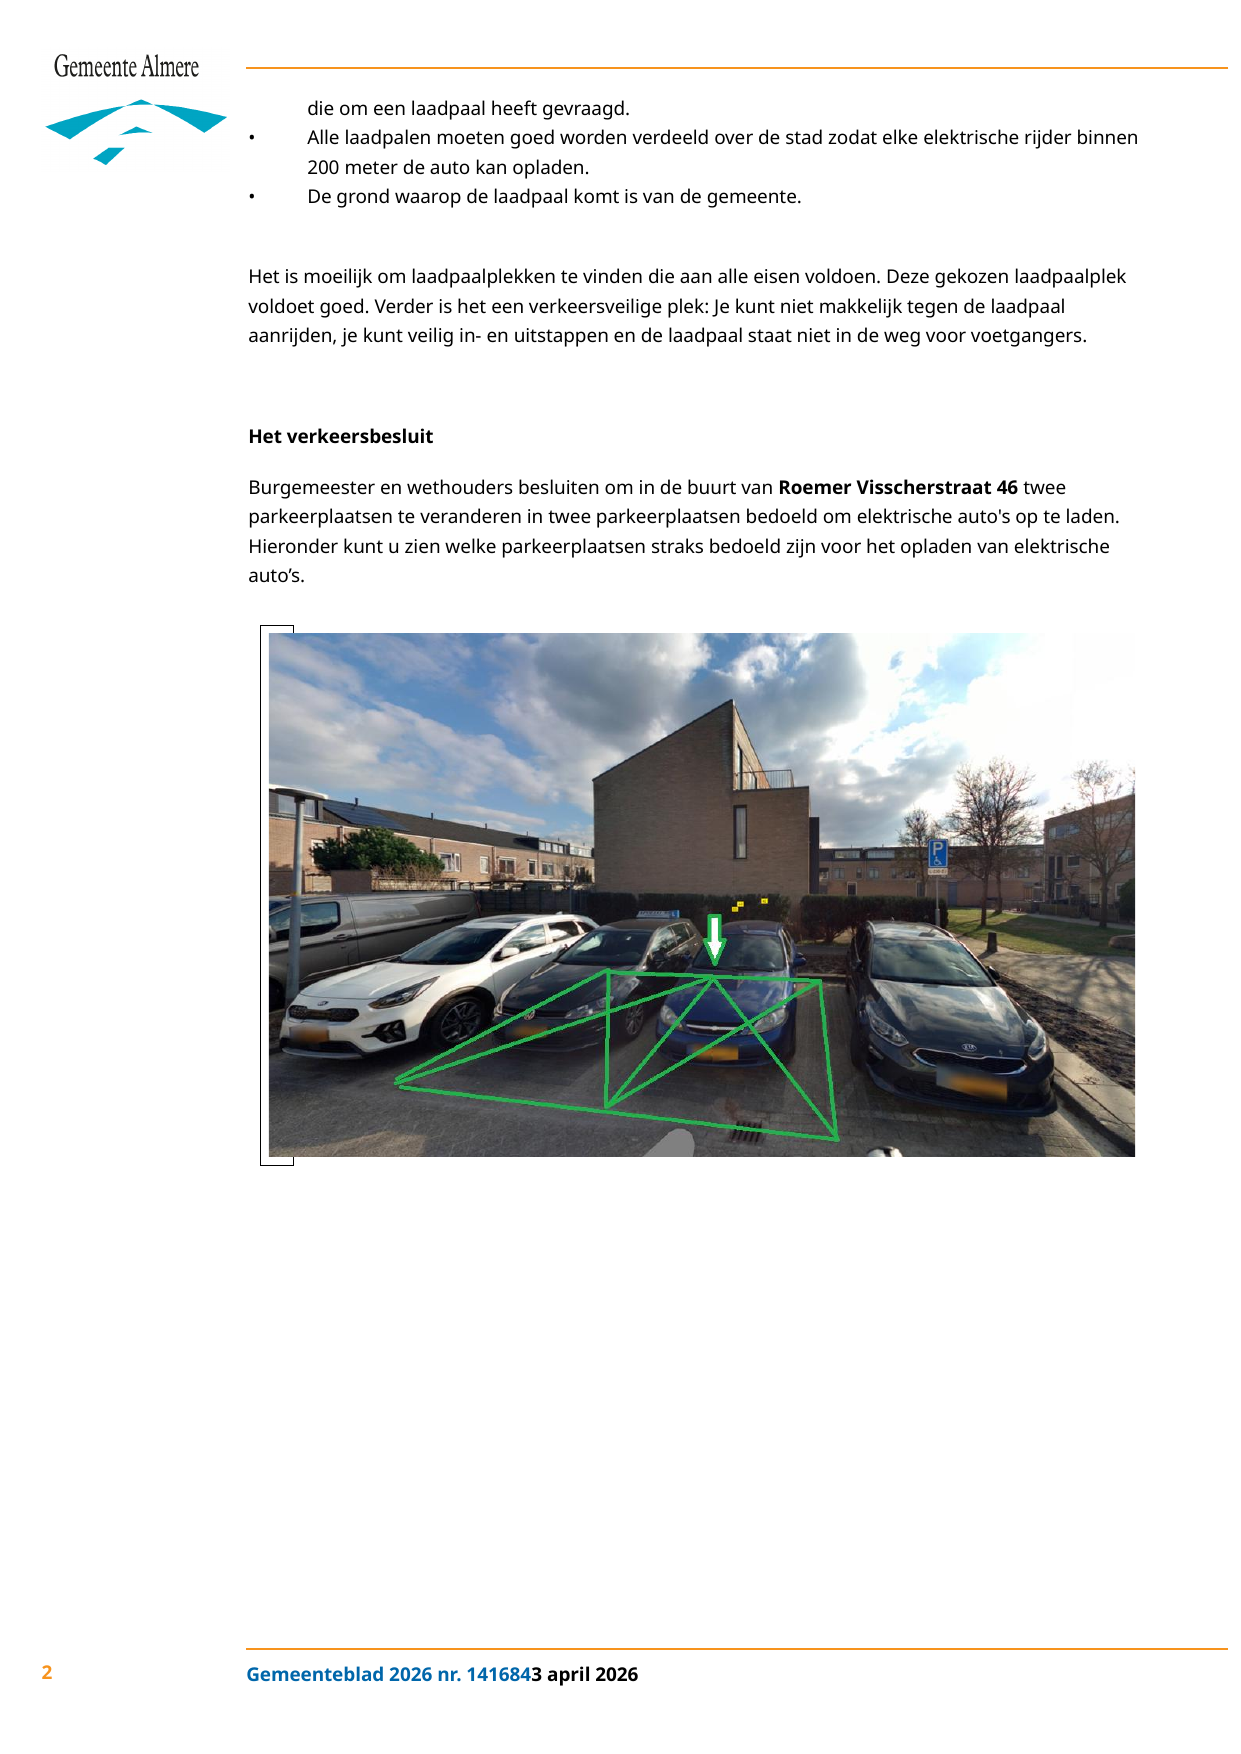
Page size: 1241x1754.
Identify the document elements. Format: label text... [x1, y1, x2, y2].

list De grond waarop de laadpaal komt is van de gemeente. [248, 183, 1152, 209]
picture [41, 47, 231, 172]
text Burgemeester en wethouders besluiten om in de buurt van Roemer Visscherstraat 46 twee parkeerplaatsen te veranderen in twee parkeerplaatsen bedoeld om elektrische auto's op te laden. Hieronder kunt u zien welke parkeerplaatsen straks bedoeld zijn voor het opladen van elektrische auto’s. [248, 474, 1152, 588]
list Alle laadpalen moeten goed worden verdeeld over de stad zodat elke elektrische rijder binnen 200 meter de auto kan opladen. [248, 124, 1152, 180]
text Het is moeilijk om laadpaalplekken te vinden die aan alle eisen voldoen. Deze gekozen laadpaalplek voldoet goed. Verder is het een verkeersveilige plek: Je kunt niet makkelijk tegen de laadpaal aanrijden, je kunt veilig in- en uitstappen en de laadpaal staat niet in de weg voor voetgangers. [248, 263, 1152, 348]
list die om een laadpaal heeft gevraagd. [248, 95, 1152, 121]
picture [268, 633, 1136, 1157]
text Het verkeersbesluit [248, 423, 1152, 449]
